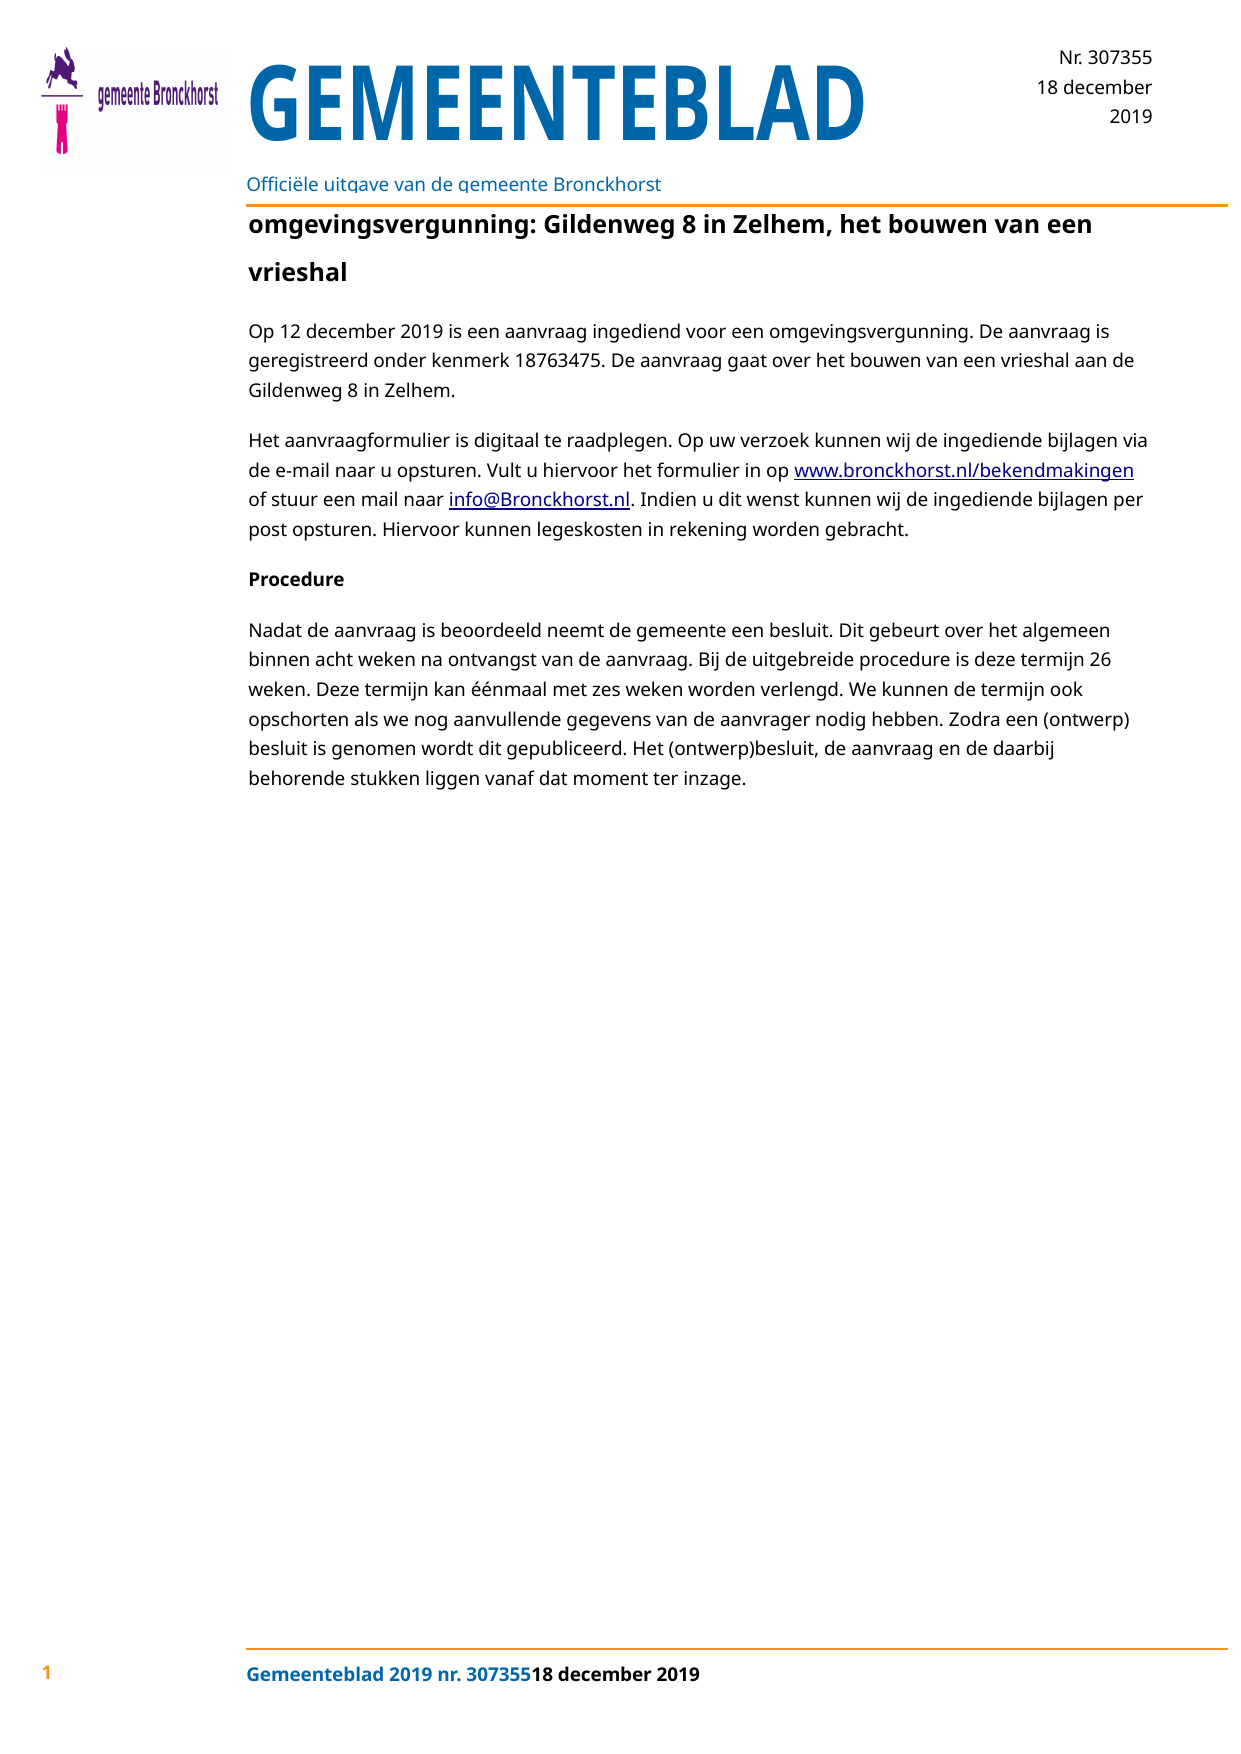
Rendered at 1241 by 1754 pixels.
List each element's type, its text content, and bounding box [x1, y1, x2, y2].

picture [41, 47, 231, 172]
text Het aanvraagformulier is digitaal te raadplegen. Op uw verzoek kunnen wij de ingediende bijlagen via de e-mail naar u opsturen. Vult u hiervoor het formulier in op www.bronckhorst.nl/bekendmakingen of stuur een mail naar info@Bronckhorst.nl. Indien u dit wenst kunnen wij de ingediende bijlagen per post opsturen. Hiervoor kunnen legeskosten in rekening worden gebracht. [248, 427, 1152, 542]
text Nadat de aanvraag is beoordeeld neemt de gemeente een besluit. Dit gebeurt over het algemeen binnen acht weken na ontvangst van de aanvraag. Bij de uitgebreide procedure is deze termijn 26 weken. Deze termijn kan éénmaal met zes weken worden verlengd. We kunnen de termijn ook opschorten als we nog aanvullende gegevens van de aanvrager nodig hebben. Zodra een (ontwerp) besluit is genomen wordt dit gepubliceerd. Het (ontwerp)besluit, de aanvraag en de daarbij behorende stukken liggen vanaf dat moment ter inzage. [248, 617, 1152, 791]
text Op 12 december 2019 is een aanvraag ingediend voor een omgevingsvergunning. De aanvraag is geregistreerd onder kenmerk 18763475. De aanvraag gaat over het bouwen van een vrieshal aan de Gildenweg 8 in Zelhem. [248, 318, 1152, 403]
text Procedure [248, 567, 1152, 592]
text omgevingsvergunning: Gildenweg 8 in Zelhem, het bouwen van een vrieshal [248, 207, 1152, 288]
